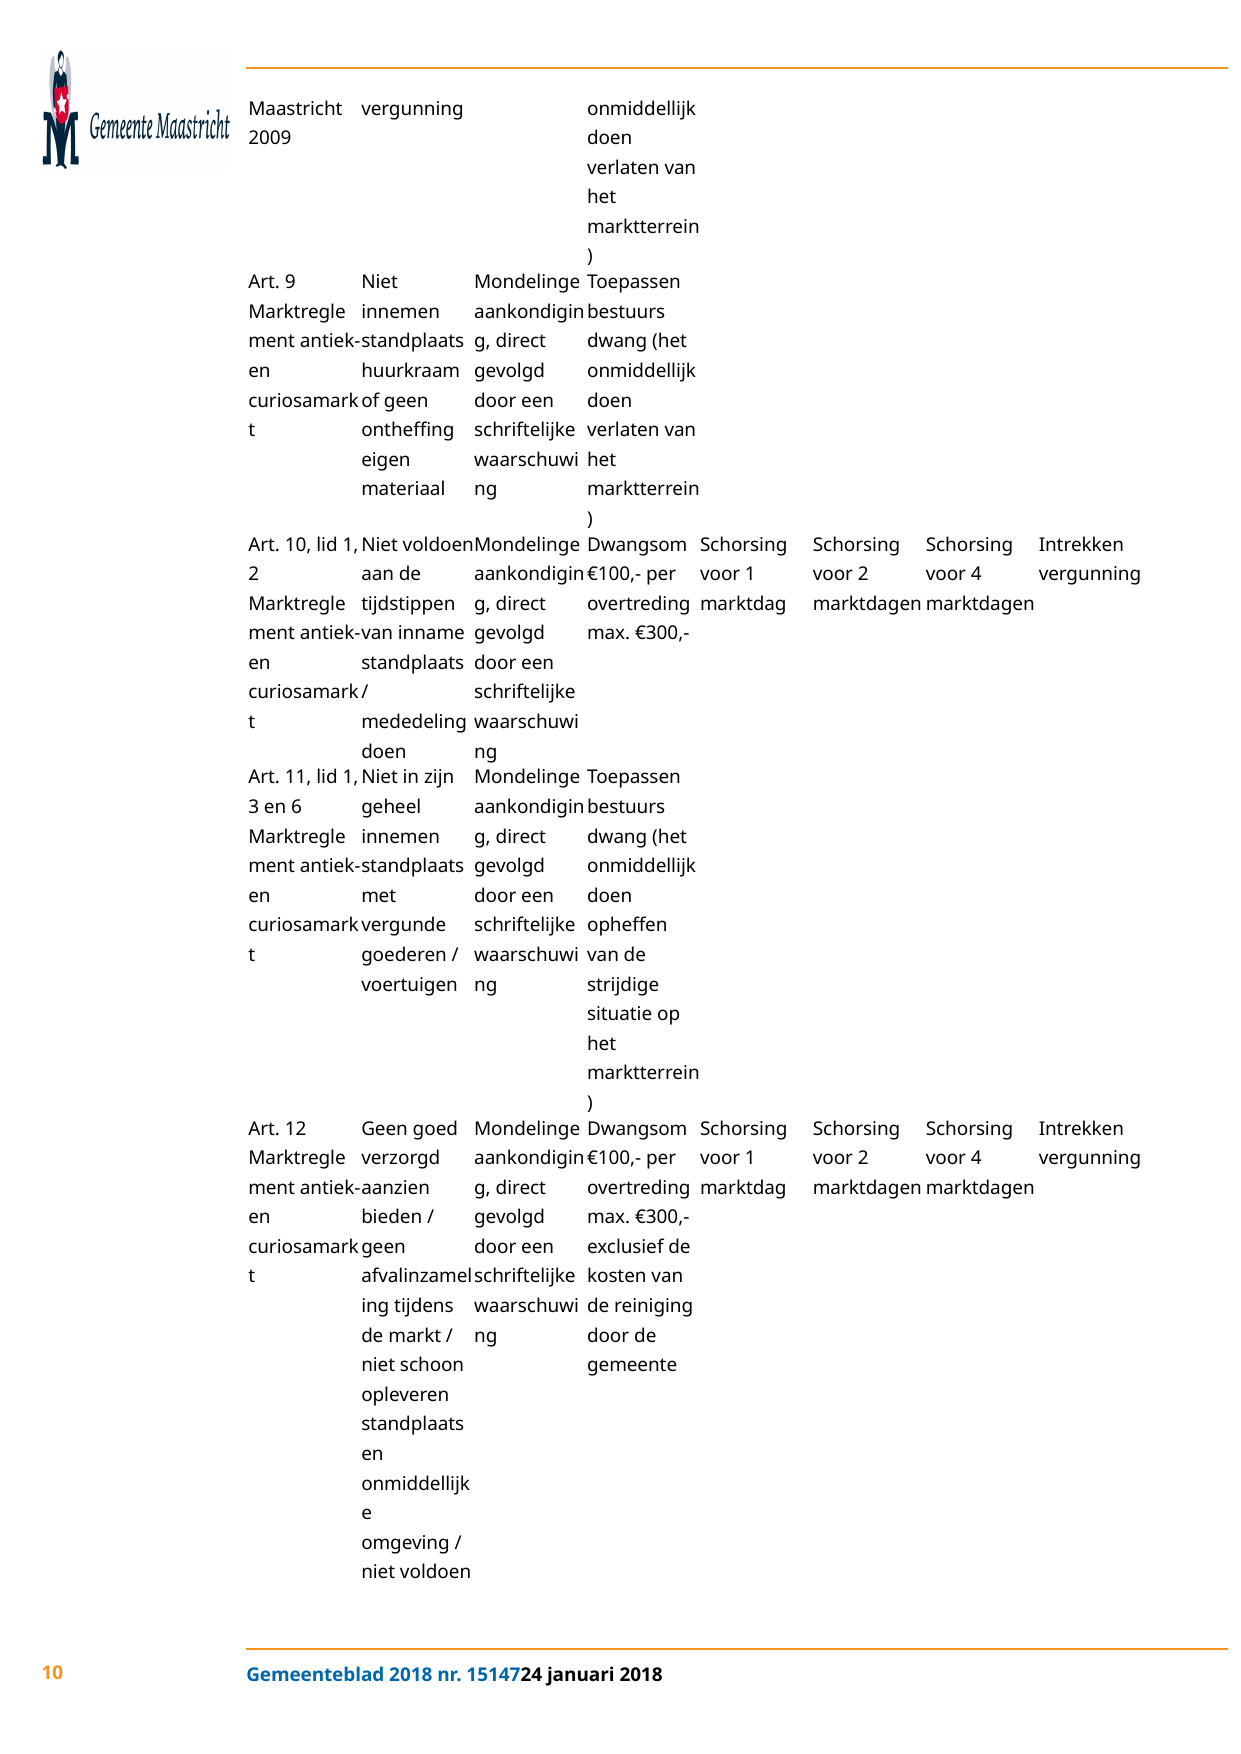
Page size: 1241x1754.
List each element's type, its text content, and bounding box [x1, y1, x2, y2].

table_cell [700, 764, 813, 1115]
table_cell Maastricht 2009 [248, 95, 361, 268]
table_cell [926, 764, 1038, 1115]
table_cell Toepassen bestuurs dwang (het onmiddellijk doen verlaten van het marktterrein) [587, 269, 700, 531]
table_cell Mondelinge aankondiging, direct gevolgd door een schriftelijke waarschuwing [474, 764, 587, 1115]
table_cell Schorsing voor 1 marktdag [700, 1115, 813, 1584]
table_cell Dwangsom €100,- per overtreding max. €300,- exclusief de kosten van de reiniging door de gemeente [587, 1115, 700, 1584]
table_cell Schorsing voor 4 marktdagen [926, 1115, 1038, 1584]
table_cell Niet in zijn geheel innemen standplaats met vergunde goederen / voertuigen [361, 764, 474, 1115]
table_cell Dwangsom €100,- per overtreding max. €300,- [587, 531, 700, 764]
table_cell Schorsing voor 4 marktdagen [926, 531, 1038, 764]
table_cell [813, 269, 926, 531]
table_cell [1039, 269, 1152, 531]
table_cell [1039, 764, 1152, 1115]
table_cell [700, 95, 813, 268]
table_cell Niet innemen standplaats huurkraam of geen ontheffing eigen materiaal [361, 269, 474, 531]
table_cell Schorsing voor 2 marktdagen [813, 531, 926, 764]
table_cell Toepassen bestuurs dwang (het onmiddellijk doen opheffen van de strijdige situatie op het marktterrein) [587, 764, 700, 1115]
table_cell [926, 269, 1038, 531]
table_cell [700, 269, 813, 531]
table_cell Intrekken vergunning [1039, 1115, 1152, 1584]
table_cell Mondelinge aankondiging, direct gevolgd door een schriftelijke waarschuwing [474, 531, 587, 764]
table_cell vergunning [361, 95, 474, 268]
table_cell Intrekken vergunning [1039, 531, 1152, 764]
table_cell Art. 10, lid 1, 2 Marktreglement antiek- en curiosamarkt [248, 531, 361, 764]
table_cell onmiddellijk doen verlaten van het marktterrein) [587, 95, 700, 268]
table_cell Art. 11, lid 1, 3 en 6 Marktreglement antiek- en curiosamarkt [248, 764, 361, 1115]
table_cell Schorsing voor 1 marktdag [700, 531, 813, 764]
table_cell [813, 764, 926, 1115]
table_cell [813, 95, 926, 268]
table_cell Art. 12 Marktreglement antiek- en curiosamarkt [248, 1115, 361, 1584]
table_cell Mondelinge aankondiging, direct gevolgd door een schriftelijke waarschuwing [474, 1115, 587, 1584]
table_cell Mondelinge aankondiging, direct gevolgd door een schriftelijke waarschuwing [474, 269, 587, 531]
table_cell Niet voldoen aan de tijdstippen van inname standplaats / mededeling doen [361, 531, 474, 764]
table_cell [474, 95, 587, 268]
table_cell [1039, 95, 1152, 268]
table_cell [926, 95, 1038, 268]
table_cell Art. 9 Marktreglement antiek- en curiosamarkt [248, 269, 361, 531]
table_cell Schorsing voor 2 marktdagen [813, 1115, 926, 1584]
table_cell Geen goed verzorgd aanzien bieden / geen afvalinzameling tijdens de markt / niet schoon opleveren standplaats en onmiddellijke omgeving / niet voldoen [361, 1115, 474, 1584]
picture [41, 47, 231, 172]
